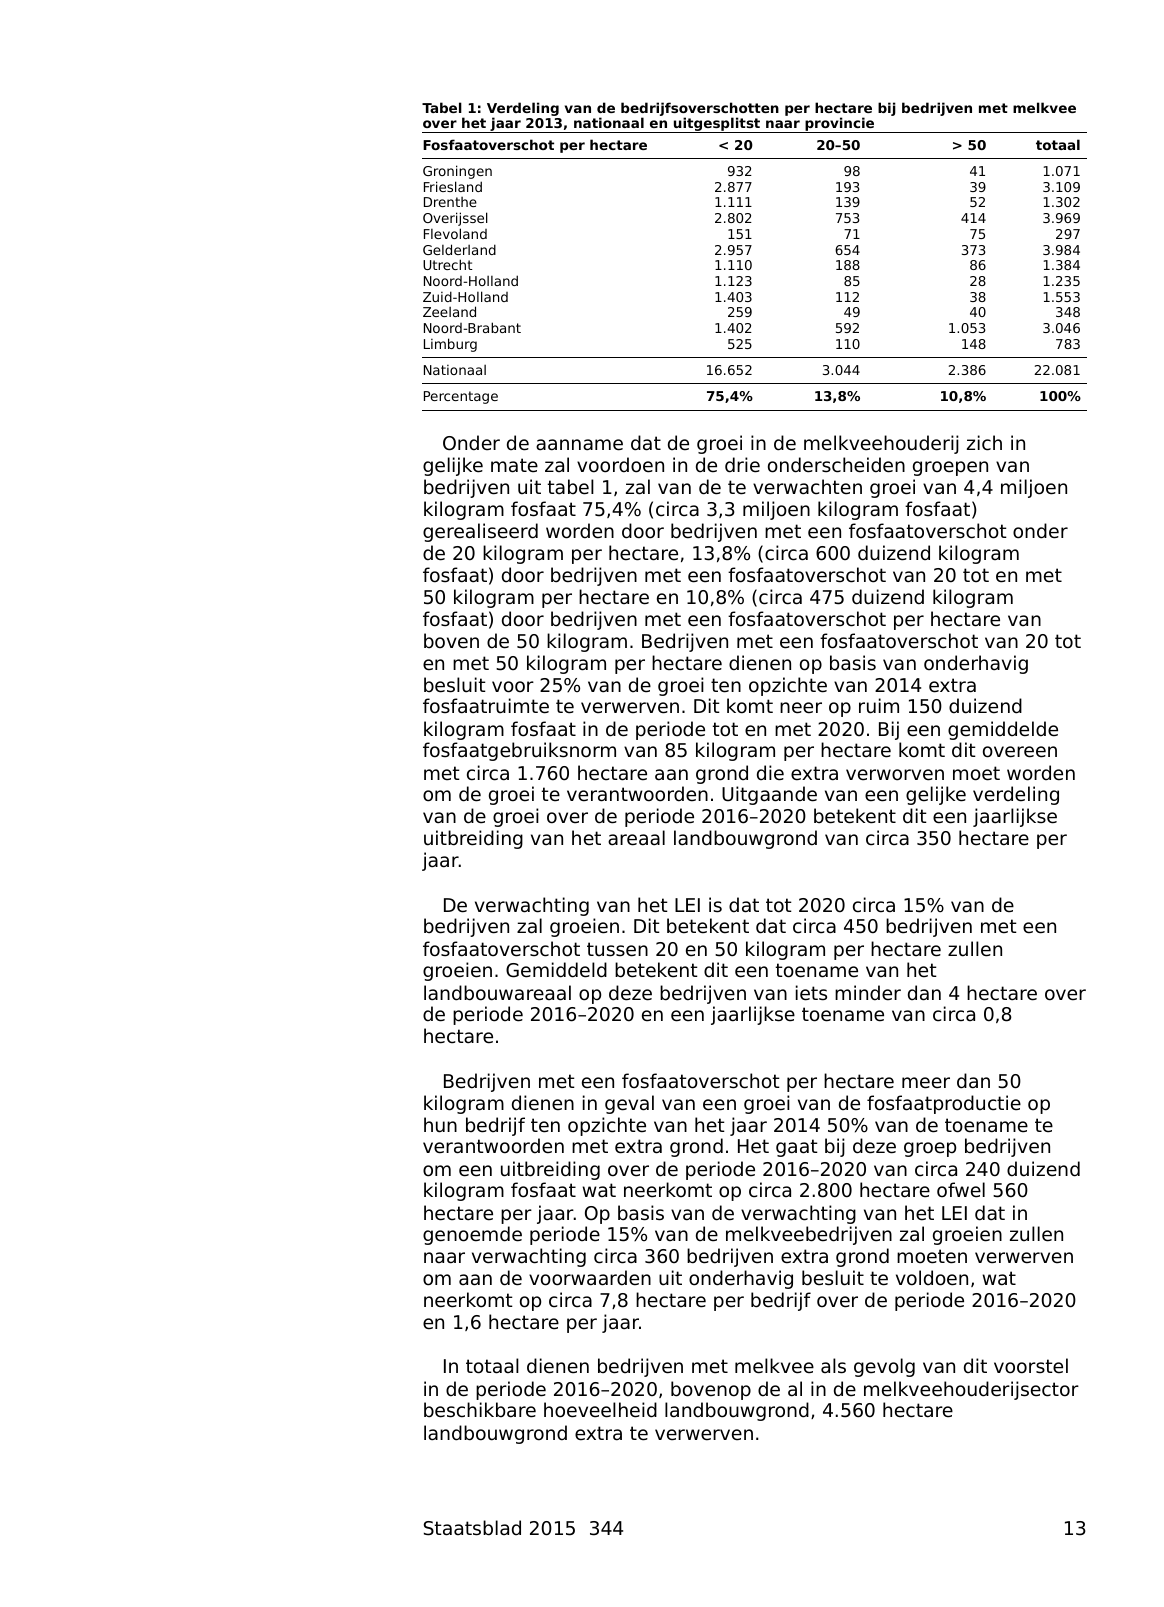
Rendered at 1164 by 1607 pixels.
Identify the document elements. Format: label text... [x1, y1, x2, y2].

table_cell > 50 [866, 133, 992, 158]
table_cell 193 [759, 180, 866, 195]
table_cell Zeeland [422, 305, 674, 321]
table_cell Noord-Holland [422, 274, 674, 289]
table_cell 753 [759, 211, 866, 227]
table_cell 1.403 [674, 290, 758, 305]
table_cell 2.802 [674, 211, 758, 227]
table_cell Limburg [422, 337, 674, 357]
table_cell 783 [992, 337, 1087, 357]
table_cell Drenthe [422, 195, 674, 211]
table_cell 3.984 [992, 243, 1087, 258]
table_cell 13,8% [759, 384, 866, 409]
text Onder de aanname dat de groei in de melkveehouderij zich in gelijke mate zal voordoen in de drie onderscheiden groepen van bedrijven uit tabel 1, zal van de te verwachten groei van 4,4 miljoen kilogram fosfaat 75,4% (circa 3,3 miljoen kilogram fosfaat) gerealiseerd worden door bedrijven met een fosfaatoverschot onder de 20 kilogram per hectare, 13,8% (circa 600 duizend kilogram fosfaat) door bedrijven met een fosfaatoverschot van 20 tot en met 50 kilogram per hectare en 10,8% (circa 475 duizend kilogram fosfaat) door bedrijven met een fosfaatoverschot per hectare van boven de 50 kilogram. Bedrijven met een fosfaatoverschot van 20 tot en met 50 kilogram per hectare dienen op basis van onderhavig besluit voor 25% van de groei ten opzichte van 2014 extra fosfaatruimte te verwerven. Dit komt neer op ruim 150 duizend kilogram fosfaat in de periode tot en met 2020. Bij een gemiddelde fosfaatgebruiksnorm van 85 kilogram per hectare komt dit overeen met circa 1.760 hectare aan grond die extra verworven moet worden om de groei te verantwoorden. Uitgaande van een gelijke verdeling van de groei over de periode 2016–2020 betekent dit een jaarlijkse uitbreiding van het areaal landbouwgrond van circa 350 hectare per jaar. [422, 433, 1087, 872]
table_cell 2.957 [674, 243, 758, 258]
text Bedrijven met een fosfaatoverschot per hectare meer dan 50 kilogram dienen in geval van een groei van de fosfaatproductie op hun bedrijf ten opzichte van het jaar 2014 50% van de toename te verantwoorden met extra grond. Het gaat bij deze groep bedrijven om een uitbreiding over de periode 2016–2020 van circa 240 duizend kilogram fosfaat wat neerkomt op circa 2.800 hectare ofwel 560 hectare per jaar. Op basis van de verwachting van het LEI dat in genoemde periode 15% van de melkveebedrijven zal groeien zullen naar verwachting circa 360 bedrijven extra grond moeten verwerven om aan de voorwaarden uit onderhavig besluit te voldoen, wat neerkomt op circa 7,8 hectare per bedrijf over de periode 2016–2020 en 1,6 hectare per jaar. [422, 1071, 1087, 1334]
table_cell 188 [759, 258, 866, 274]
table_cell < 20 [674, 133, 758, 158]
table_cell 414 [866, 211, 992, 227]
table_cell Friesland [422, 180, 674, 195]
text De verwachting van het LEI is dat tot 2020 circa 15% van de bedrijven zal groeien. Dit betekent dat circa 450 bedrijven met een fosfaatoverschot tussen 20 en 50 kilogram per hectare zullen groeien. Gemiddeld betekent dit een toename van het landbouwareaal op deze bedrijven van iets minder dan 4 hectare over de periode 2016–2020 en een jaarlijkse toename van circa 0,8 hectare. [422, 894, 1087, 1048]
table_cell totaal [992, 133, 1087, 158]
table_cell 3.044 [759, 358, 866, 383]
table_cell 98 [759, 159, 866, 179]
table_cell 100% [992, 384, 1087, 409]
table_cell 1.053 [866, 321, 992, 337]
table_cell 2.386 [866, 358, 992, 383]
table_cell 1.402 [674, 321, 758, 337]
table_cell 52 [866, 195, 992, 211]
text In totaal dienen bedrijven met melkvee als gevolg van dit voorstel in de periode 2016–2020, bovenop de al in de melkveehouderijsector beschikbare hoeveelheid landbouwgrond, 4.560 hectare landbouwgrond extra te verwerven. [422, 1356, 1087, 1444]
table_cell 297 [992, 227, 1087, 242]
table_cell 41 [866, 159, 992, 179]
table_cell 10,8% [866, 384, 992, 409]
table_cell 148 [866, 337, 992, 357]
table_cell Flevoland [422, 227, 674, 242]
table_cell 28 [866, 274, 992, 289]
table_cell 1.553 [992, 290, 1087, 305]
table_cell 22.081 [992, 358, 1087, 383]
table_cell 112 [759, 290, 866, 305]
table_cell 85 [759, 274, 866, 289]
table_cell 151 [674, 227, 758, 242]
table_cell 592 [759, 321, 866, 337]
table_cell Gelderland [422, 243, 674, 258]
table_cell 3.046 [992, 321, 1087, 337]
table_cell 38 [866, 290, 992, 305]
table_cell 1.384 [992, 258, 1087, 274]
table_cell 1.235 [992, 274, 1087, 289]
table_cell 39 [866, 180, 992, 195]
table_cell 1.071 [992, 159, 1087, 179]
table_cell 40 [866, 305, 992, 321]
table_cell 86 [866, 258, 992, 274]
table_cell 1.123 [674, 274, 758, 289]
table_cell 49 [759, 305, 866, 321]
table_cell 373 [866, 243, 992, 258]
table_cell Percentage [422, 384, 674, 409]
table_cell 259 [674, 305, 758, 321]
table_cell 20–50 [759, 133, 866, 158]
table_header Tabel 1: Verdeling van de bedrijfsoverschotten per hectare bij bedrijven met melkvee over het jaar 2013, nationaal en uitgesplitst naar provincie [422, 100, 1087, 132]
table_cell 75,4% [674, 384, 758, 409]
table_cell 1.110 [674, 258, 758, 274]
table_cell 75 [866, 227, 992, 242]
table_cell 3.969 [992, 211, 1087, 227]
table_cell 654 [759, 243, 866, 258]
table_cell Fosfaatoverschot per hectare [422, 133, 674, 158]
table_cell 139 [759, 195, 866, 211]
table_cell 1.302 [992, 195, 1087, 211]
table_cell Nationaal [422, 358, 674, 383]
table_cell 525 [674, 337, 758, 357]
table_cell 348 [992, 305, 1087, 321]
table_cell Utrecht [422, 258, 674, 274]
table_cell 71 [759, 227, 866, 242]
table_cell Overijssel [422, 211, 674, 227]
table_cell 1.111 [674, 195, 758, 211]
table_cell 110 [759, 337, 866, 357]
table_cell Noord-Brabant [422, 321, 674, 337]
table_cell Groningen [422, 159, 674, 179]
table_cell 2.877 [674, 180, 758, 195]
table_cell 932 [674, 159, 758, 179]
table_cell 16.652 [674, 358, 758, 383]
table_cell Zuid-Holland [422, 290, 674, 305]
table_cell 3.109 [992, 180, 1087, 195]
